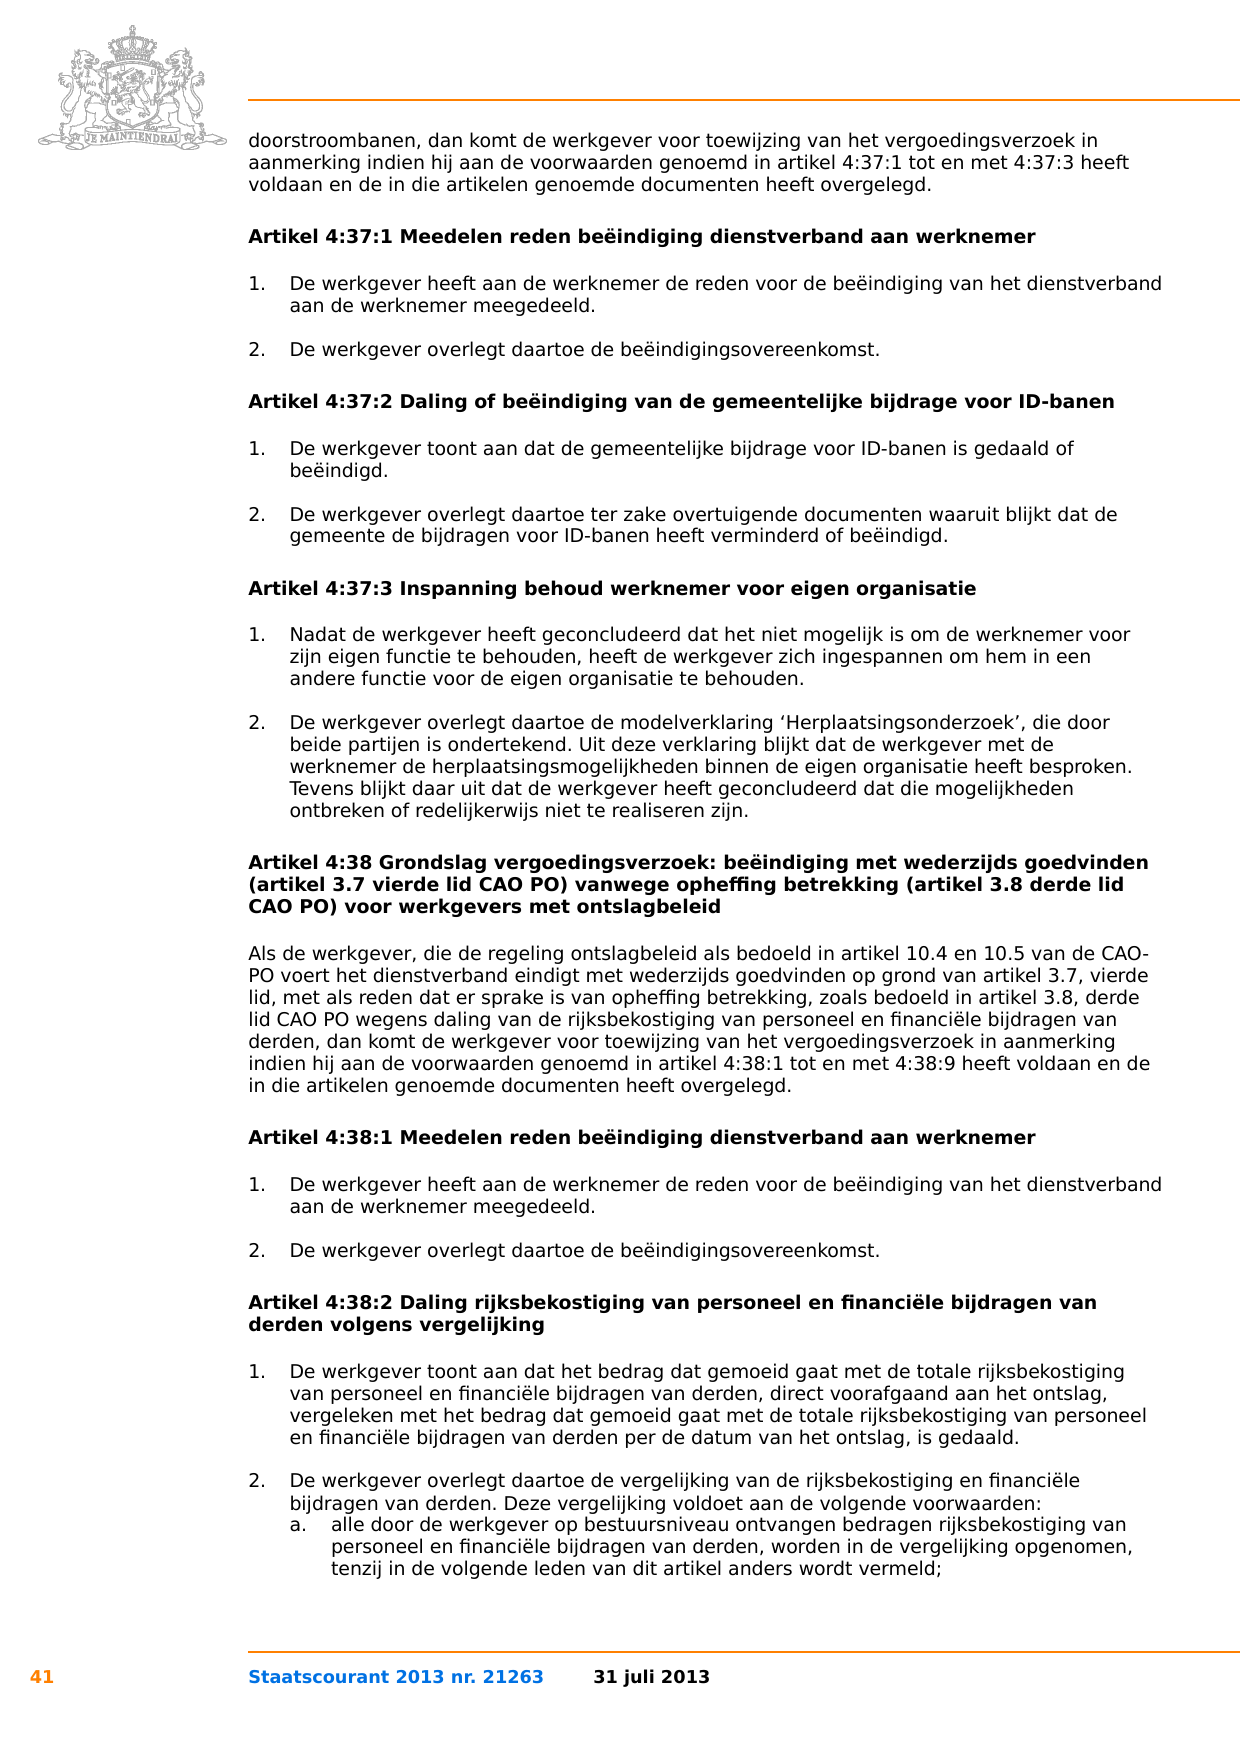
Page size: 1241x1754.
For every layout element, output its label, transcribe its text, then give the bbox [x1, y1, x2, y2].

text 2. De werkgever overlegt daartoe de modelverklaring ‘Herplaatsingsonderzoek’, die door beide partijen is ondertekend. Uit deze verklaring blijkt dat de werkgever met de werknemer de herplaatsingsmogelijkheden binnen de eigen organisatie heeft besproken. Tevens blijkt daar uit dat de werkgever heeft geconcludeerd dat die mogelijkheden ontbreken of redelijkerwijs niet te realiseren zijn. [248, 712, 1163, 822]
subtitle Artikel 4:37:1 Meedelen reden beëindiging dienstverband aan werknemer [248, 226, 1163, 248]
text Als de werkgever, die de regeling ontslagbeleid als bedoeld in artikel 10.4 en 10.5 van de CAO-PO voert het dienstverband eindigt met wederzijds goedvinden op grond van artikel 3.7, vierde lid, met als reden dat er sprake is van opheffing betrekking, zoals bedoeld in artikel 3.8, derde lid CAO PO wegens daling van de rijksbekostiging van personeel en financiële bijdragen van derden, dan komt de werkgever voor toewijzing van het vergoedingsverzoek in aanmerking indien hij aan de voorwaarden genoemd in artikel 4:38:1 tot en met 4:38:9 heeft voldaan en de in die artikelen genoemde documenten heeft overgelegd. [248, 943, 1163, 1097]
text 1. De werkgever heeft aan de werknemer de reden voor de beëindiging van het dienstverband aan de werknemer meegedeeld. [248, 1174, 1163, 1218]
subtitle Artikel 4:37:2 Daling of beëindiging van de gemeentelijke bijdrage voor ID-banen [248, 391, 1163, 413]
subtitle Artikel 4:38:1 Meedelen reden beëindiging dienstverband aan werknemer [248, 1127, 1163, 1149]
text 2. De werkgever overlegt daartoe de beëindigingsovereenkomst. [248, 1240, 1163, 1262]
text 1. De werkgever heeft aan de werknemer de reden voor de beëindiging van het dienstverband aan de werknemer meegedeeld. [248, 273, 1163, 317]
picture [38, 25, 227, 150]
subtitle Artikel 4:38:2 Daling rijksbekostiging van personeel en financiële bijdragen van derden volgens vergelijking [248, 1292, 1163, 1336]
subtitle Artikel 4:37:3 Inspanning behoud werknemer voor eigen organisatie [248, 577, 1163, 599]
text doorstroombanen, dan komt de werkgever voor toewijzing van het vergoedingsverzoek in aanmerking indien hij aan de voorwaarden genoemd in artikel 4:37:1 tot en met 4:37:3 heeft voldaan en de in die artikelen genoemde documenten heeft overgelegd. [248, 130, 1163, 196]
text 2. De werkgever overlegt daartoe de vergelijking van de rijksbekostiging en financiële bijdragen van derden. Deze vergelijking voldoet aan de volgende voorwaarden: [248, 1470, 1163, 1514]
text a. alle door de werkgever op bestuursniveau ontvangen bedragen rijksbekostiging van personeel en financiële bijdragen van derden, worden in de vergelijking opgenomen, tenzij in de volgende leden van dit artikel anders wordt vermeld; [289, 1514, 1163, 1580]
subtitle Artikel 4:38 Grondslag vergoedingsverzoek: beëindiging met wederzijds goedvinden (artikel 3.7 vierde lid CAO PO) vanwege opheffing betrekking (artikel 3.8 derde lid CAO PO) voor werkgevers met ontslagbeleid [248, 852, 1163, 918]
text 1. Nadat de werkgever heeft geconcludeerd dat het niet mogelijk is om de werknemer voor zijn eigen functie te behouden, heeft de werkgever zich ingespannen om hem in een andere functie voor de eigen organisatie te behouden. [248, 624, 1163, 690]
text 2. De werkgever overlegt daartoe ter zake overtuigende documenten waaruit blijkt dat de gemeente de bijdragen voor ID-banen heeft verminderd of beëindigd. [248, 503, 1163, 547]
text 1. De werkgever toont aan dat het bedrag dat gemoeid gaat met de totale rijksbekostiging van personeel en financiële bijdragen van derden, direct voorafgaand aan het ontslag, vergeleken met het bedrag dat gemoeid gaat met de totale rijksbekostiging van personeel en financiële bijdragen van derden per de datum van het ontslag, is gedaald. [248, 1361, 1163, 1448]
text 2. De werkgever overlegt daartoe de beëindigingsovereenkomst. [248, 339, 1163, 361]
text 1. De werkgever toont aan dat de gemeentelijke bijdrage voor ID-banen is gedaald of beëindigd. [248, 438, 1163, 482]
